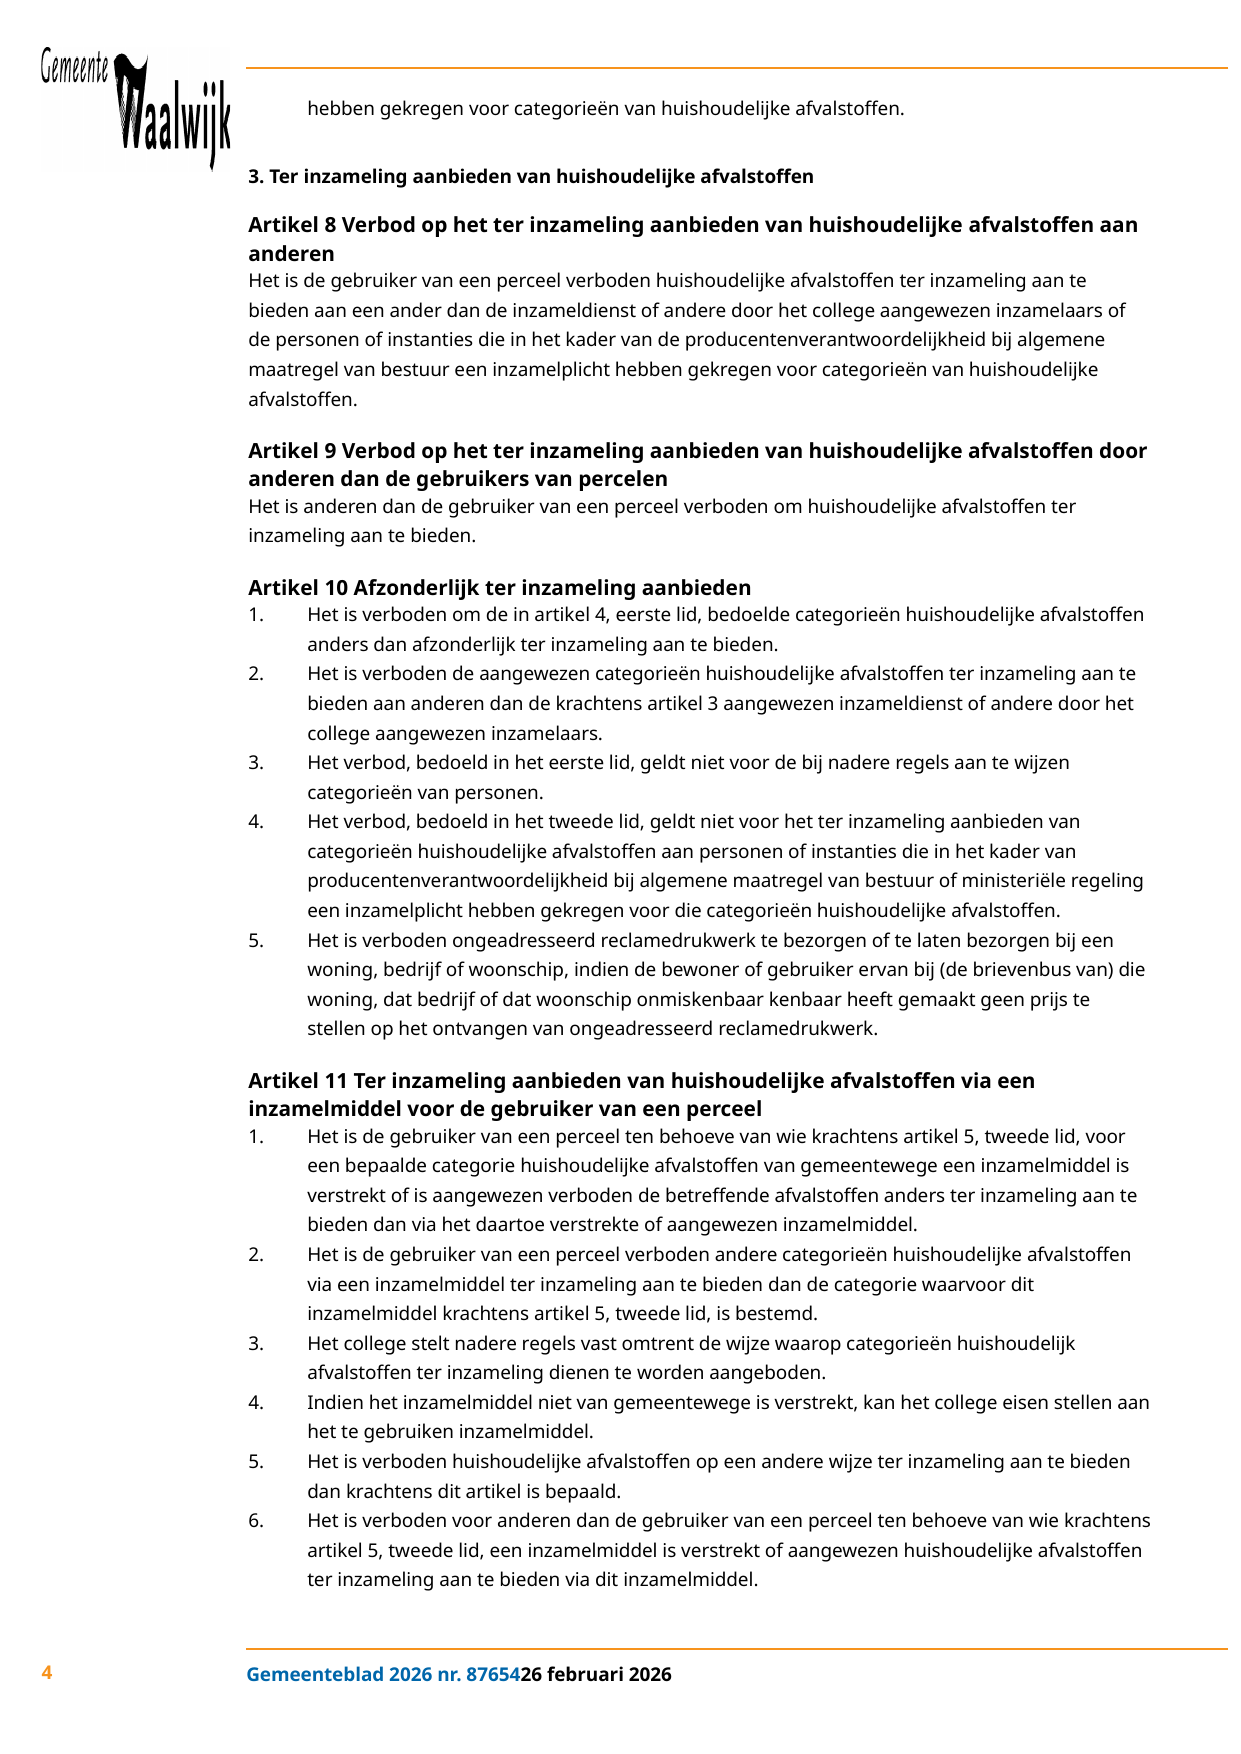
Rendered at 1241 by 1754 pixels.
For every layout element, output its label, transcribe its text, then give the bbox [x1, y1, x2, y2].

text Artikel 8 Verbod op het ter inzameling aanbieden van huishoudelijke afvalstoffen aan anderen [248, 211, 1152, 267]
list Het college stelt nadere regels vast omtrent de wijze waarop categorieën huishoudelijk afvalstoffen ter inzameling dienen te worden aangeboden. [248, 1330, 1152, 1385]
list Het is de gebruiker van een perceel verboden andere categorieën huishoudelijke afvalstoffen via een inzamelmiddel ter inzameling aan te bieden dan de categorie waarvoor dit inzamelmiddel krachtens artikel 5, tweede lid, is bestemd. [248, 1241, 1152, 1326]
list Het verbod, bedoeld in het tweede lid, geldt niet voor het ter inzameling aanbieden van categorieën huishoudelijke afvalstoffen aan personen of instanties die in het kader van producentenverantwoordelijkheid bij algemene maatregel van bestuur of ministeriële regeling een inzamelplicht hebben gekregen voor die categorieën huishoudelijke afvalstoffen. [248, 808, 1152, 923]
text 3. Ter inzameling aanbieden van huishoudelijke afvalstoffen [248, 161, 1152, 190]
list Het is verboden om de in artikel 4, eerste lid, bedoelde categorieën huishoudelijke afvalstoffen anders dan afzonderlijk ter inzameling aan te bieden. [248, 601, 1152, 657]
text Het is de gebruiker van een perceel verboden huishoudelijke afvalstoffen ter inzameling aan te bieden aan een ander dan de inzameldienst of andere door het college aangewezen inzamelaars of de personen of instanties die in het kader van de producentenverantwoordelijkheid bij algemene maatregel van bestuur een inzamelplicht hebben gekregen voor categorieën van huishoudelijke afvalstoffen. [248, 267, 1152, 411]
list Het is verboden huishoudelijke afvalstoffen op een andere wijze ter inzameling aan te bieden dan krachtens dit artikel is bepaald. [248, 1448, 1152, 1504]
list hebben gekregen voor categorieën van huishoudelijke afvalstoffen. [248, 95, 1152, 121]
list Indien het inzamelmiddel niet van gemeentewege is verstrekt, kan het college eisen stellen aan het te gebruiken inzamelmiddel. [248, 1389, 1152, 1444]
text Artikel 9 Verbod op het ter inzameling aanbieden van huishoudelijke afvalstoffen door anderen dan de gebruikers van percelen [248, 436, 1152, 493]
list Het is verboden voor anderen dan de gebruiker van een perceel ten behoeve van wie krachtens artikel 5, tweede lid, een inzamelmiddel is verstrekt of aangewezen huishoudelijke afvalstoffen ter inzameling aan te bieden via dit inzamelmiddel. [248, 1507, 1152, 1592]
list Het is verboden ongeadresseerd reclamedrukwerk te bezorgen of te laten bezorgen bij een woning, bedrijf of woonschip, indien de bewoner of gebruiker ervan bij (de brievenbus van) die woning, dat bedrijf of dat woonschip onmiskenbaar kenbaar heeft gemaakt geen prijs te stellen op het ontvangen van ongeadresseerd reclamedrukwerk. [248, 927, 1152, 1041]
text Artikel 11 Ter inzameling aanbieden van huishoudelijke afvalstoffen via een inzamelmiddel voor de gebruiker van een perceel [248, 1066, 1152, 1123]
picture [41, 47, 231, 172]
list Het is verboden de aangewezen categorieën huishoudelijke afvalstoffen ter inzameling aan te bieden aan anderen dan de krachtens artikel 3 aangewezen inzameldienst of andere door het college aangewezen inzamelaars. [248, 661, 1152, 746]
list Het is de gebruiker van een perceel ten behoeve van wie krachtens artikel 5, tweede lid, voor een bepaalde categorie huishoudelijke afvalstoffen van gemeentewege een inzamelmiddel is verstrekt of is aangewezen verboden de betreffende afvalstoffen anders ter inzameling aan te bieden dan via het daartoe verstrekte of aangewezen inzamelmiddel. [248, 1123, 1152, 1237]
text Artikel 10 Afzonderlijk ter inzameling aanbieden [248, 573, 1152, 601]
list Het verbod, bedoeld in het eerste lid, geldt niet voor de bij nadere regels aan te wijzen categorieën van personen. [248, 749, 1152, 805]
text Het is anderen dan de gebruiker van een perceel verboden om huishoudelijke afvalstoffen ter inzameling aan te bieden. [248, 493, 1152, 548]
